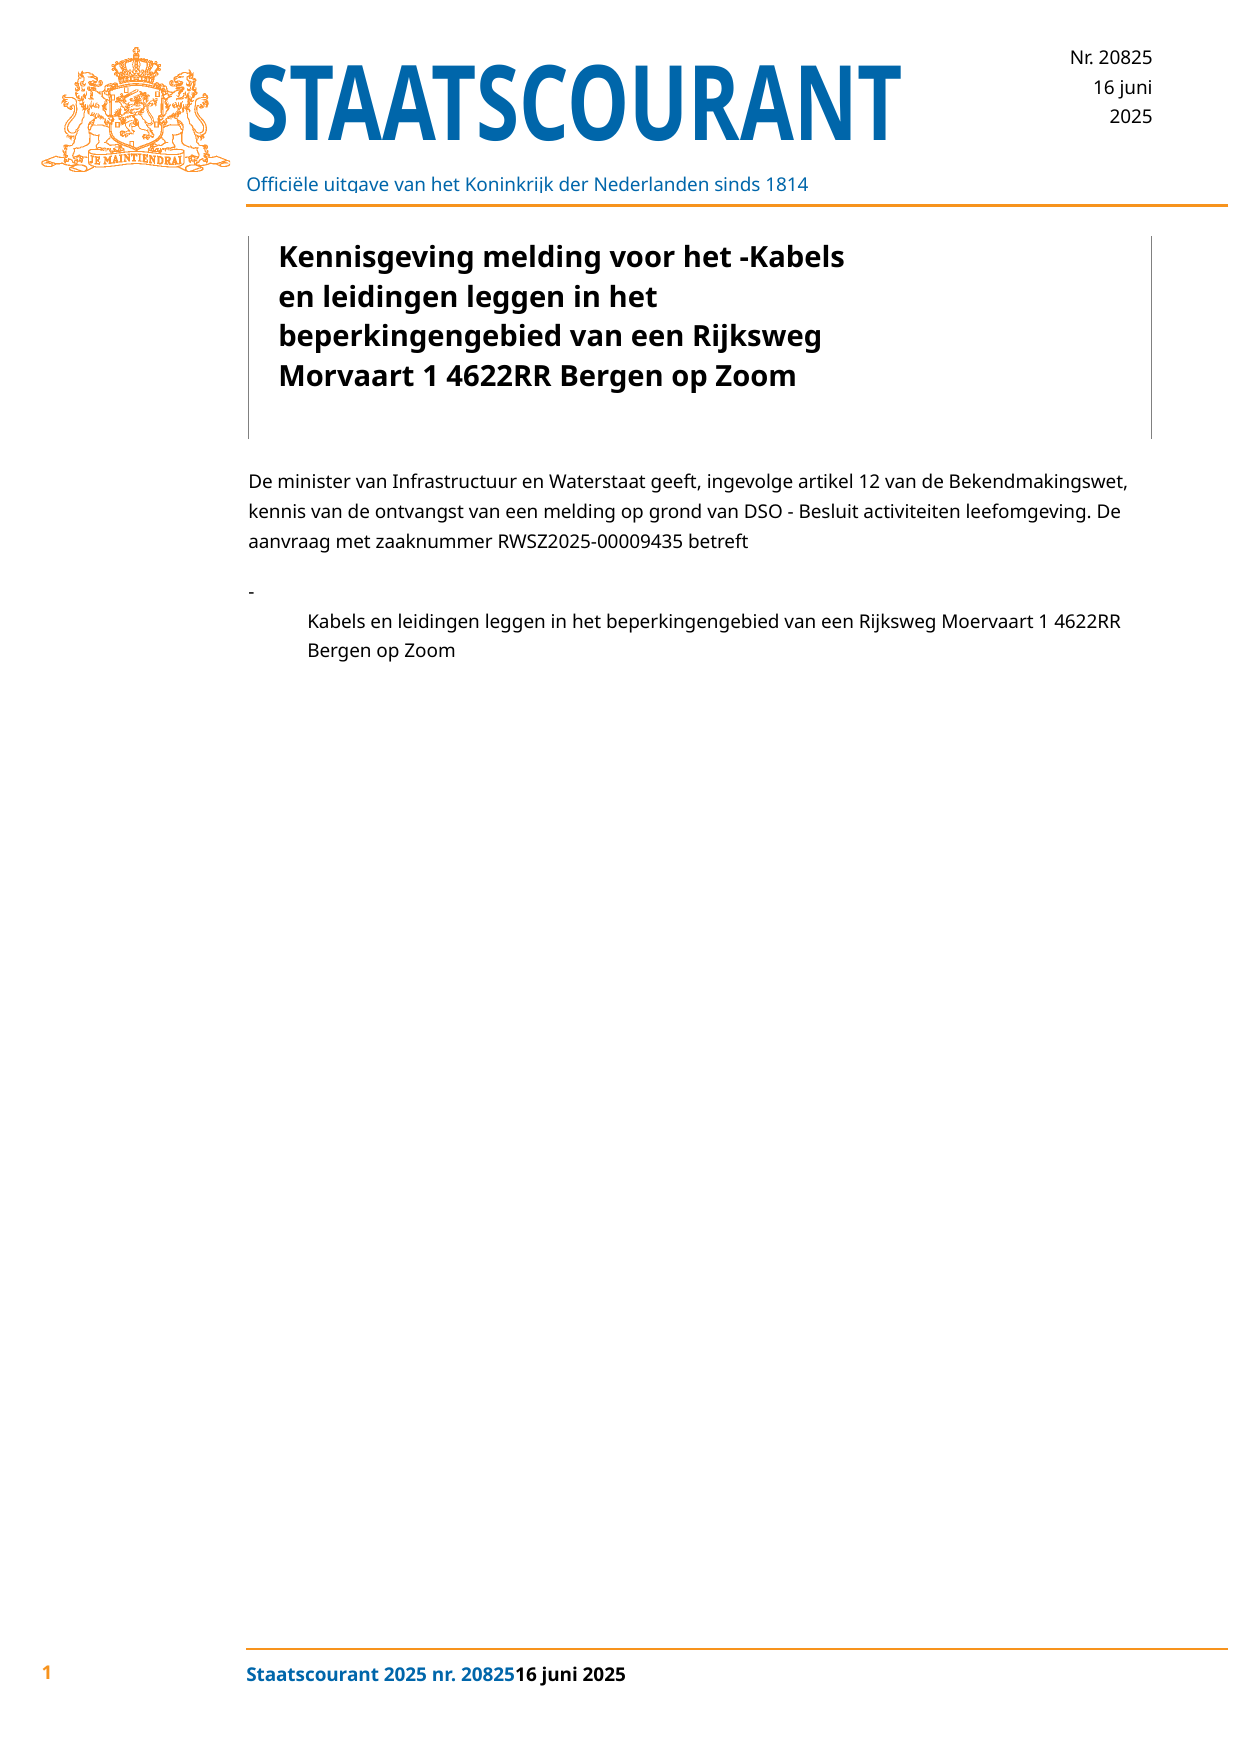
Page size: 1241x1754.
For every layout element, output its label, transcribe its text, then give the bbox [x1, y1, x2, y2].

table_header [1090, 236, 1151, 413]
picture [41, 47, 231, 172]
picture [912, 236, 1090, 414]
table_header Kennisgeving melding voor het -Kabels en leidingen leggen in het beperkingengebied van een Rijksweg Morvaart 1 4622RR Bergen op Zoom [249, 236, 850, 439]
list Kabels en leidingen leggen in het beperkingengebied van een Rijksweg Moervaart 1 4622RR Bergen op Zoom [248, 608, 1152, 663]
text De minister van Infrastructuur en Waterstaat geeft, ingevolge artikel 12 van de Bekendmakingswet, kennis van de ontvangst van een melding op grond van DSO - Besluit activiteiten leefomgeving. De aanvraag met zaaknummer RWSZ2025-00009435 betreft [248, 469, 1152, 553]
table_header [850, 236, 912, 413]
table_header [850, 414, 1151, 439]
